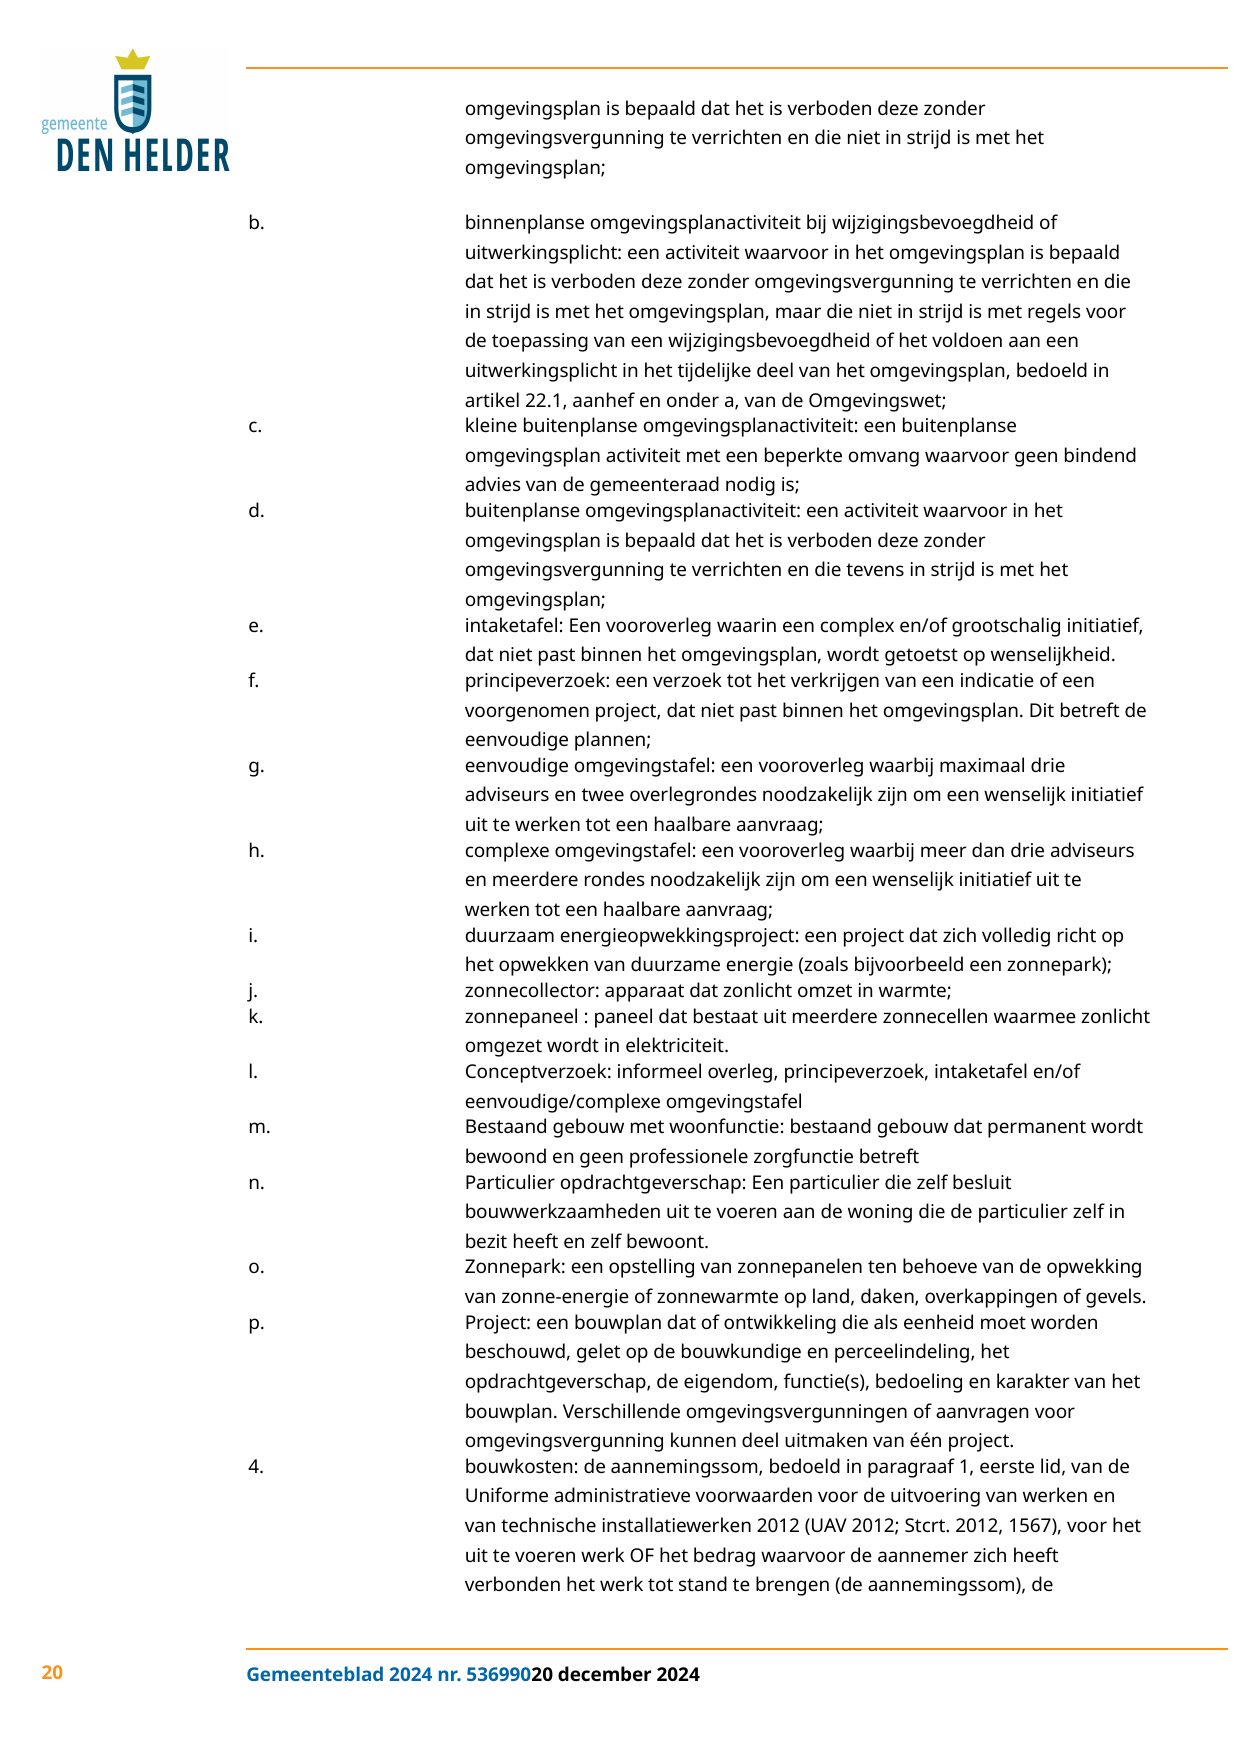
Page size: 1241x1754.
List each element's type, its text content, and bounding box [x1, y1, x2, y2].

table_cell Project: een bouwplan dat of ontwikkeling die als eenheid moet worden beschouwd, gelet op de bouwkundige en perceelindeling, het opdrachtgeverschap, de eigendom, functie(s), bedoeling en karakter van het bouwplan. Verschillende omgevingsvergunningen of aanvragen voor omgevingsvergunning kunnen deel uitmaken van één project. [465, 1309, 1152, 1453]
table_cell o. [248, 1254, 464, 1309]
table_cell c. [248, 413, 464, 497]
table_cell zonnepaneel : paneel dat bestaat uit meerdere zonnecellen waarmee zonlicht omgezet wordt in elektriciteit. [465, 1003, 1152, 1058]
table_cell bouwkosten: de aannemingssom, bedoeld in paragraaf 1, eerste lid, van de Uniforme administratieve voorwaarden voor de uitvoering van werken en van technische installatiewerken 2012 (UAV 2012; Stcrt. 2012, 1567), voor het uit te voeren werk OF het bedrag waarvoor de aannemer zich heeft verbonden het werk tot stand te brengen (de aannemingssom), de [465, 1453, 1152, 1597]
table_cell zonnecollector: apparaat dat zonlicht omzet in warmte; [465, 977, 1152, 1003]
table_cell 4. [248, 1453, 464, 1597]
picture [130, 157, 135, 172]
table_cell g. [248, 752, 464, 837]
table_cell complexe omgevingstafel: een vooroverleg waarbij meer dan drie adviseurs en meerdere rondes noodzakelijk zijn om een wenselijk initiatief uit te werken tot een haalbare aanvraag; [465, 837, 1152, 922]
table_cell kleine buitenplanse omgevingsplanactiviteit: een buitenplanse omgevingsplan activiteit met een beperkte omvang waarvoor geen bindend advies van de gemeenteraad nodig is; [465, 413, 1152, 497]
table_cell e. [248, 612, 464, 667]
picture [100, 154, 106, 172]
picture [63, 144, 68, 165]
picture [182, 144, 187, 165]
table_cell Particulier opdrachtgeverschap: Een particulier die zelf besluit bouwwerkzaamheden uit te voeren aan de woning die de particulier zelf in bezit heeft en zelf bewoont. [465, 1169, 1152, 1254]
table_cell binnenplanse omgevingsplanactiviteit bij wijzigingsbevoegdheid of uitwerkingsplicht: een activiteit waarvoor in het omgevingsplan is bepaald dat het is verboden deze zonder omgevingsvergunning te verrichten en die in strijd is met het omgevingsplan, maar die niet in strijd is met regels voor de toepassing van een wijzigingsbevoegdheid of het voldoen aan een uitwerkingsplicht in het tijdelijke deel van het omgevingsplan, bedoeld in artikel 22.1, aanhef en onder a, van de Omgevingswet; [465, 209, 1152, 412]
table_cell intaketafel: Een vooroverleg waarin een complex en/of grootschalig initiatief, dat niet past binnen het omgevingsplan, wordt getoetst op wenselijkheid. [465, 612, 1152, 667]
table_cell principeverzoek: een verzoek tot het verkrijgen van een indicatie of een voorgenomen project, dat niet past binnen het omgevingsplan. Dit betreft de eenvoudige plannen; [465, 667, 1152, 752]
table_cell h. [248, 837, 464, 922]
table_cell duurzaam energieopwekkingsproject: een project dat zich volledig richt op het opwekken van duurzame energie (zoals bijvoorbeeld een zonnepark); [465, 922, 1152, 977]
table_cell d. [248, 498, 464, 612]
table_cell b. [248, 209, 464, 412]
table_cell k. [248, 1003, 464, 1058]
picture [41, 47, 231, 172]
table_cell [248, 95, 464, 209]
table_cell p. [248, 1309, 464, 1453]
table_cell buitenplanse omgevingsplanactiviteit: een activiteit waarvoor in het omgevingsplan is bepaald dat het is verboden deze zonder omgevingsvergunning te verrichten en die tevens in strijd is met het omgevingsplan; [465, 498, 1152, 612]
table_cell f. [248, 667, 464, 752]
picture [220, 160, 224, 172]
table_cell l. [248, 1058, 464, 1113]
table_cell Conceptverzoek: informeel overleg, principeverzoek, intaketafel en/of eenvoudige/complexe omgevingstafel [465, 1058, 1152, 1113]
table_cell omgevingsplan is bepaald dat het is verboden deze zonder omgevingsvergunning te verrichten en die niet in strijd is met het omgevingsplan; [465, 95, 1152, 209]
table_cell Zonnepark: een opstelling van zonnepanelen ten behoeve van de opwekking van zonne-energie of zonnewarmte op land, daken, overkappingen of gevels. [465, 1254, 1152, 1309]
table_cell Bestaand gebouw met woonfunctie: bestaand gebouw dat permanent wordt bewoond en geen professionele zorgfunctie betreft [465, 1114, 1152, 1169]
table_cell j. [248, 977, 464, 1003]
table_cell eenvoudige omgevingstafel: een vooroverleg waarbij maximaal drie adviseurs en twee overlegrondes noodzakelijk zijn om een wenselijk initiatief uit te werken tot een haalbare aanvraag; [465, 752, 1152, 837]
table_cell i. [248, 922, 464, 977]
table_cell m. [248, 1114, 464, 1169]
table_cell n. [248, 1169, 464, 1254]
